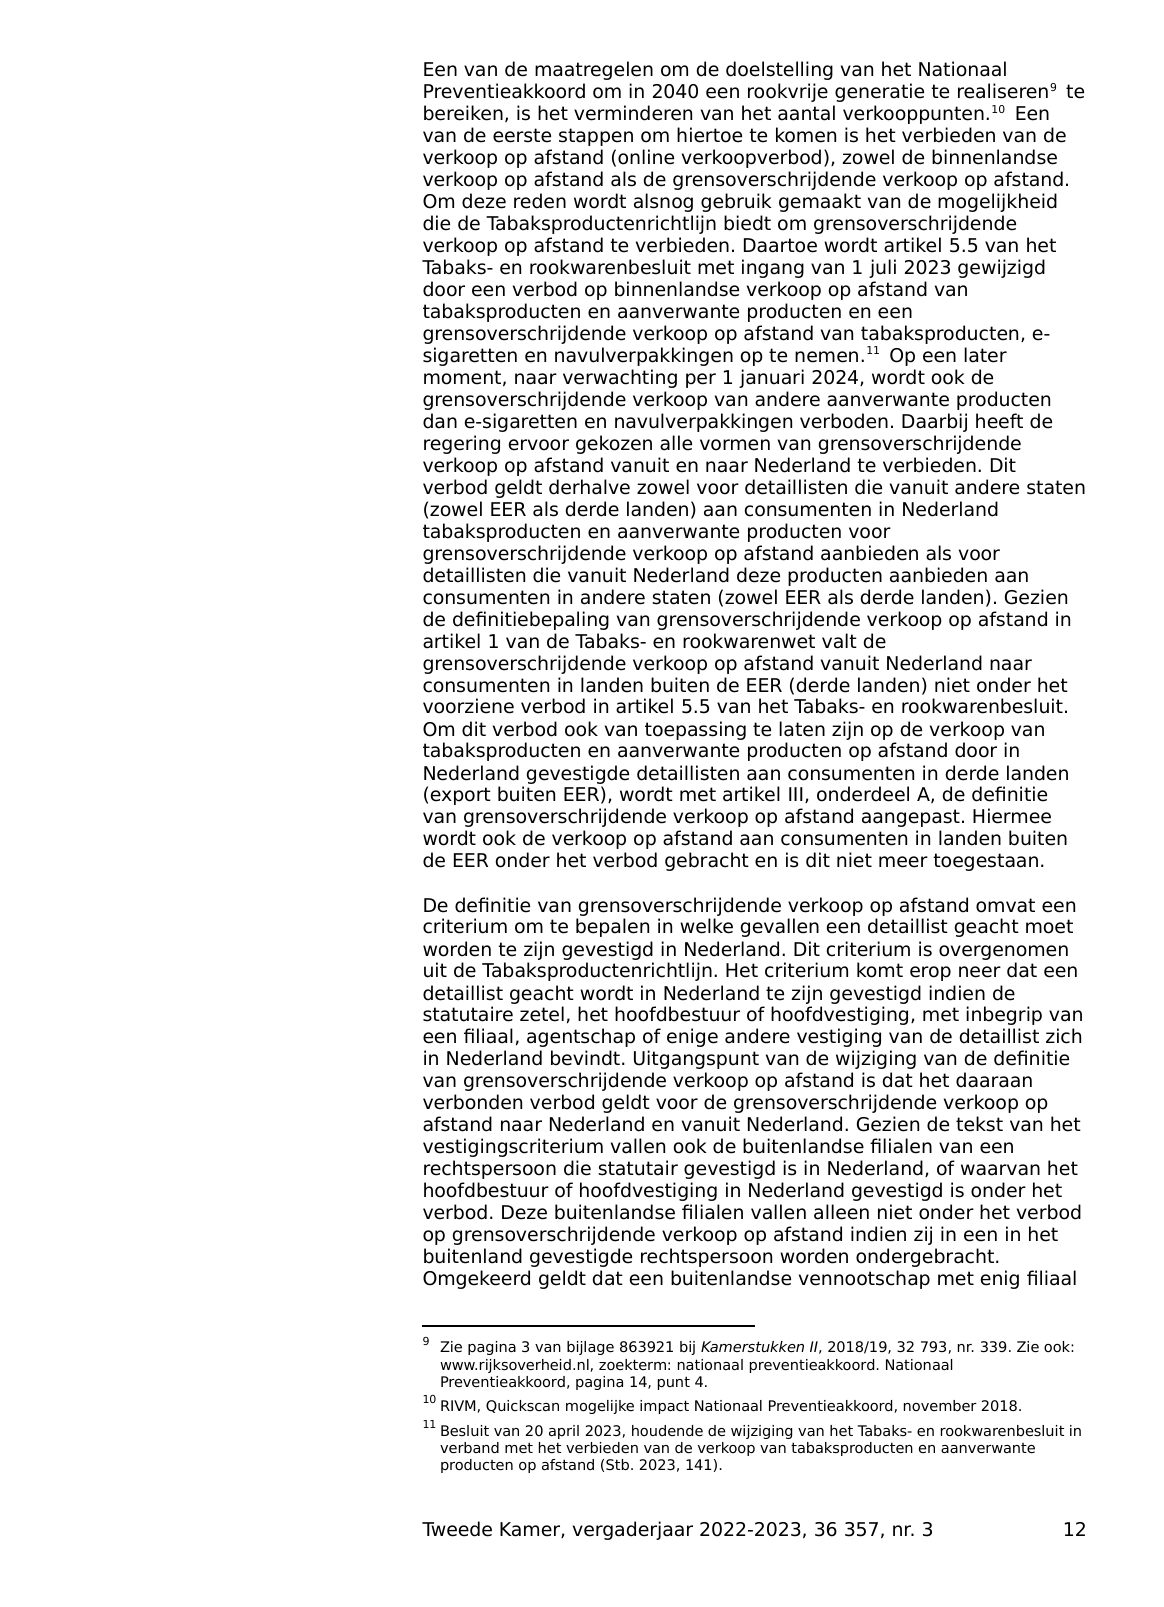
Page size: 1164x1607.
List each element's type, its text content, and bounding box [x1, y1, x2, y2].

text RIVM, Quickscan mogelijke impact Nationaal Preventieakkoord, november 2018. [422, 1393, 1087, 1416]
text De definitie van grensoverschrijdende verkoop op afstand omvat een criterium om te bepalen in welke gevallen een detaillist geacht moet worden te zijn gevestigd in Nederland. Dit criterium is overgenomen uit de Tabaksproductenrichtlijn. Het criterium komt erop neer dat een detaillist geacht wordt in Nederland te zijn gevestigd indien de statutaire zetel, het hoofdbestuur of hoofdvestiging, met inbegrip van een filiaal, agentschap of enige andere vestiging van de detaillist zich in Nederland bevindt. Uitgangspunt van de wijziging van de definitie van grensoverschrijdende verkoop op afstand is dat het daaraan verbonden verbod geldt voor de grensoverschrijdende verkoop op afstand naar Nederland en vanuit Nederland. Gezien de tekst van het vestigingscriterium vallen ook de buitenlandse filialen van een rechtspersoon die statutair gevestigd is in Nederland, of waarvan het hoofdbestuur of hoofdvestiging in Nederland gevestigd is onder het verbod. Deze buitenlandse filialen vallen alleen niet onder het verbod op grensoverschrijdende verkoop op afstand indien zij in een in het buitenland gevestigde rechtspersoon worden ondergebracht. Omgekeerd geldt dat een buitenlandse vennootschap met enig filiaal [422, 894, 1087, 1290]
text Een van de maatregelen om de doelstelling van het Nationaal Preventieakkoord om in 2040 een rookvrije generatie te realiseren te bereiken, is het verminderen van het aantal verkooppunten. Een van de eerste stappen om hiertoe te komen is het verbieden van de verkoop op afstand (online verkoopverbod), zowel de binnenlandse verkoop op afstand als de grensoverschrijdende verkoop op afstand. Om deze reden wordt alsnog gebruik gemaakt van de mogelijkheid die de Tabaksproductenrichtlijn biedt om grensoverschrijdende verkoop op afstand te verbieden. Daartoe wordt artikel 5.5 van het Tabaks- en rookwarenbesluit met ingang van 1 juli 2023 gewijzigd door een verbod op binnenlandse verkoop op afstand van tabaksproducten en aanverwante producten en een grensoverschrijdende verkoop op afstand van tabaksproducten, e-sigaretten en navulverpakkingen op te nemen. Op een later moment, naar verwachting per 1 januari 2024, wordt ook de grensoverschrijdende verkoop van andere aanverwante producten dan e-sigaretten en navulverpakkingen verboden. Daarbij heeft de regering ervoor gekozen alle vormen van grensoverschrijdende verkoop op afstand vanuit en naar Nederland te verbieden. Dit verbod geldt derhalve zowel voor detaillisten die vanuit andere staten (zowel EER als derde landen) aan consumenten in Nederland tabaksproducten en aanverwante producten voor grensoverschrijdende verkoop op afstand aanbieden als voor detaillisten die vanuit Nederland deze producten aanbieden aan consumenten in andere staten (zowel EER als derde landen). Gezien de definitiebepaling van grensoverschrijdende verkoop op afstand in artikel 1 van de Tabaks- en rookwarenwet valt de grensoverschrijdende verkoop op afstand vanuit Nederland naar consumenten in landen buiten de EER (derde landen) niet onder het voorziene verbod in artikel 5.5 van het Tabaks- en rookwarenbesluit. Om dit verbod ook van toepassing te laten zijn op de verkoop van tabaksproducten en aanverwante producten op afstand door in Nederland gevestigde detaillisten aan consumenten in derde landen (export buiten EER), wordt met artikel III, onderdeel A, de definitie van grensoverschrijdende verkoop op afstand aangepast. Hiermee wordt ook de verkoop op afstand aan consumenten in landen buiten de EER onder het verbod gebracht en is dit niet meer toegestaan. [422, 59, 1087, 872]
text Zie pagina 3 van bijlage 863921 bij Kamerstukken II, 2018/19, 32 793, nr. 339. Zie ook: www.rijksoverheid.nl, zoekterm: nationaal preventieakkoord. Nationaal Preventieakkoord, pagina 14, punt 4. [422, 1335, 1087, 1391]
text Besluit van 20 april 2023, houdende de wijziging van het Tabaks- en rookwarenbesluit in verband met het verbieden van de verkoop van tabaksproducten en aanverwante producten op afstand (Stb. 2023, 141). [422, 1418, 1087, 1474]
